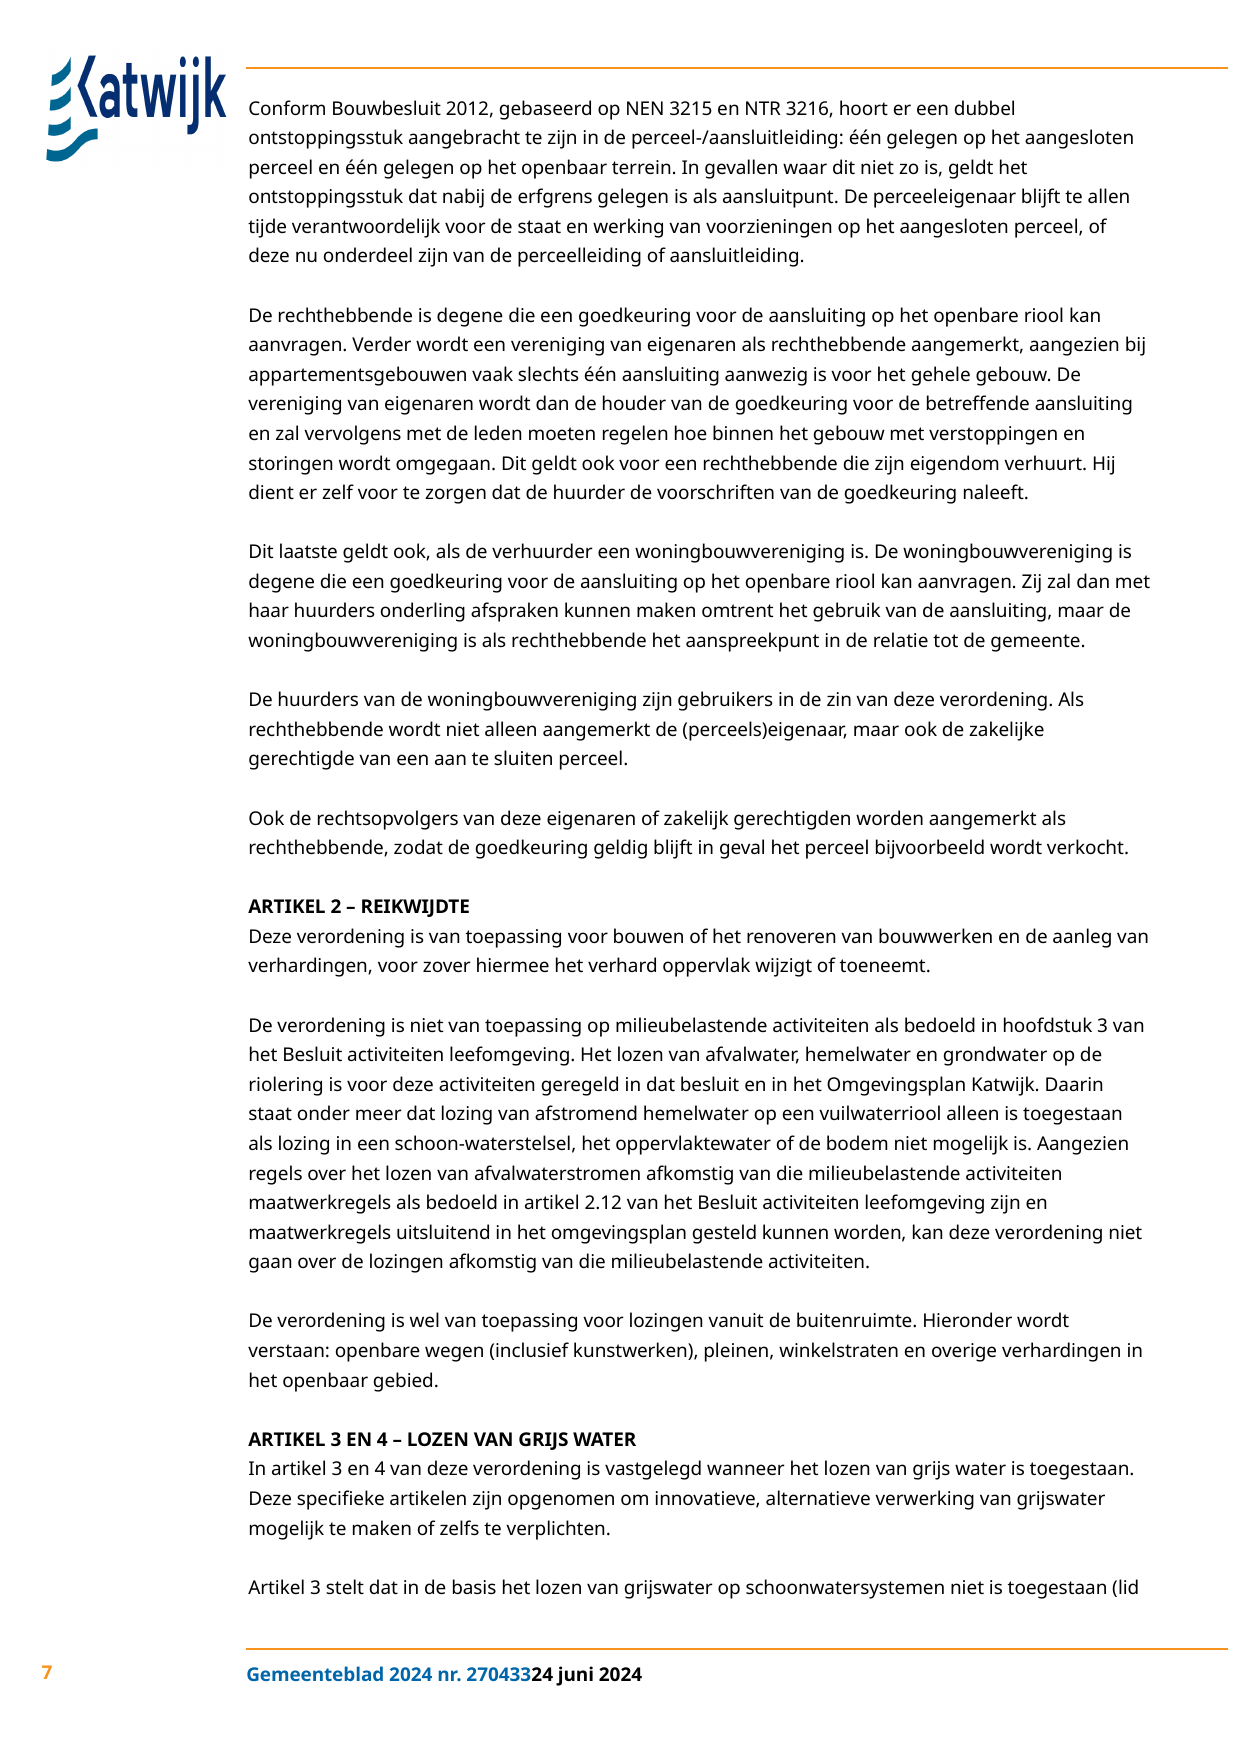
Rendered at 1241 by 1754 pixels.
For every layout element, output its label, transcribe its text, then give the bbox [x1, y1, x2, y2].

text Conform Bouwbesluit 2012, gebaseerd op NEN 3215 en NTR 3216, hoort er een dubbel ontstoppingsstuk aangebracht te zijn in de perceel-/aansluitleiding: één gelegen op het aangesloten perceel en één gelegen op het openbaar terrein. In gevallen waar dit niet zo is, geldt het ontstoppingsstuk dat nabij de erfgrens gelegen is als aansluitpunt. De perceeleigenaar blijft te allen tijde verantwoordelijk voor de staat en werking van voorzieningen op het aangesloten perceel, of deze nu onderdeel zijn van de perceelleiding of aansluitleiding. [248, 95, 1152, 268]
text De huurders van de woningbouwvereniging zijn gebruikers in de zin van deze verordening. Als rechthebbende wordt niet alleen aangemerkt de (perceels)eigenaar, maar ook de zakelijke gerechtigde van een aan te sluiten perceel. [248, 686, 1152, 771]
text ARTIKEL 3 EN 4 – LOZEN VAN GRIJS WATER [248, 1426, 1152, 1452]
text Dit laatste geldt ook, als de verhuurder een woningbouwvereniging is. De woningbouwvereniging is degene die een goedkeuring voor de aansluiting op het openbare riool kan aanvragen. Zij zal dan met haar huurders onderling afspraken kunnen maken omtrent het gebruik van de aansluiting, maar de woningbouwvereniging is als rechthebbende het aanspreekpunt in de relatie tot de gemeente. [248, 538, 1152, 653]
text De verordening is niet van toepassing op milieubelastende activiteiten als bedoeld in hoofdstuk 3 van het Besluit activiteiten leefomgeving. Het lozen van afvalwater, hemelwater en grondwater op de riolering is voor deze activiteiten geregeld in dat besluit en in het Omgevingsplan Katwijk. Daarin staat onder meer dat lozing van afstromend hemelwater op een vuilwaterriool alleen is toegestaan als lozing in een schoon-waterstelsel, het oppervlaktewater of de bodem niet mogelijk is. Aangezien regels over het lozen van afvalwaterstromen afkomstig van die milieubelastende activiteiten maatwerkregels als bedoeld in artikel 2.12 van het Besluit activiteiten leefomgeving zijn en maatwerkregels uitsluitend in het omgevingsplan gesteld kunnen worden, kan deze verordening niet gaan over de lozingen afkomstig van die milieubelastende activiteiten. [248, 1012, 1152, 1274]
picture [41, 47, 231, 172]
text ARTIKEL 2 – REIKWIJDTE [248, 893, 1152, 919]
text Deze verordening is van toepassing voor bouwen of het renoveren van bouwwerken en de aanleg van verhardingen, voor zover hiermee het verhard oppervlak wijzigt of toeneemt. [248, 923, 1152, 978]
text Artikel 3 stelt dat in de basis het lozen van grijswater op schoonwatersystemen niet is toegestaan (lid [248, 1574, 1152, 1600]
text De rechthebbende is degene die een goedkeuring voor de aansluiting op het openbare riool kan aanvragen. Verder wordt een vereniging van eigenaren als rechthebbende aangemerkt, aangezien bij appartementsgebouwen vaak slechts één aansluiting aanwezig is voor het gehele gebouw. De vereniging van eigenaren wordt dan de houder van de goedkeuring voor de betreffende aansluiting en zal vervolgens met de leden moeten regelen hoe binnen het gebouw met verstoppingen en storingen wordt omgegaan. Dit geldt ook voor een rechthebbende die zijn eigendom verhuurt. Hij dient er zelf voor te zorgen dat de huurder de voorschriften van de goedkeuring naleeft. [248, 302, 1152, 505]
text In artikel 3 en 4 van deze verordening is vastgelegd wanneer het lozen van grijs water is toegestaan. Deze specifieke artikelen zijn opgenomen om innovatieve, alternatieve verwerking van grijswater mogelijk te maken of zelfs te verplichten. [248, 1456, 1152, 1541]
text De verordening is wel van toepassing voor lozingen vanuit de buitenruimte. Hieronder wordt verstaan: openbare wegen (inclusief kunstwerken), pleinen, winkelstraten en overige verhardingen in het openbaar gebied. [248, 1308, 1152, 1393]
text Ook de rechtsopvolgers van deze eigenaren of zakelijk gerechtigden worden aangemerkt als rechthebbende, zodat de goedkeuring geldig blijft in geval het perceel bijvoorbeeld wordt verkocht. [248, 805, 1152, 860]
